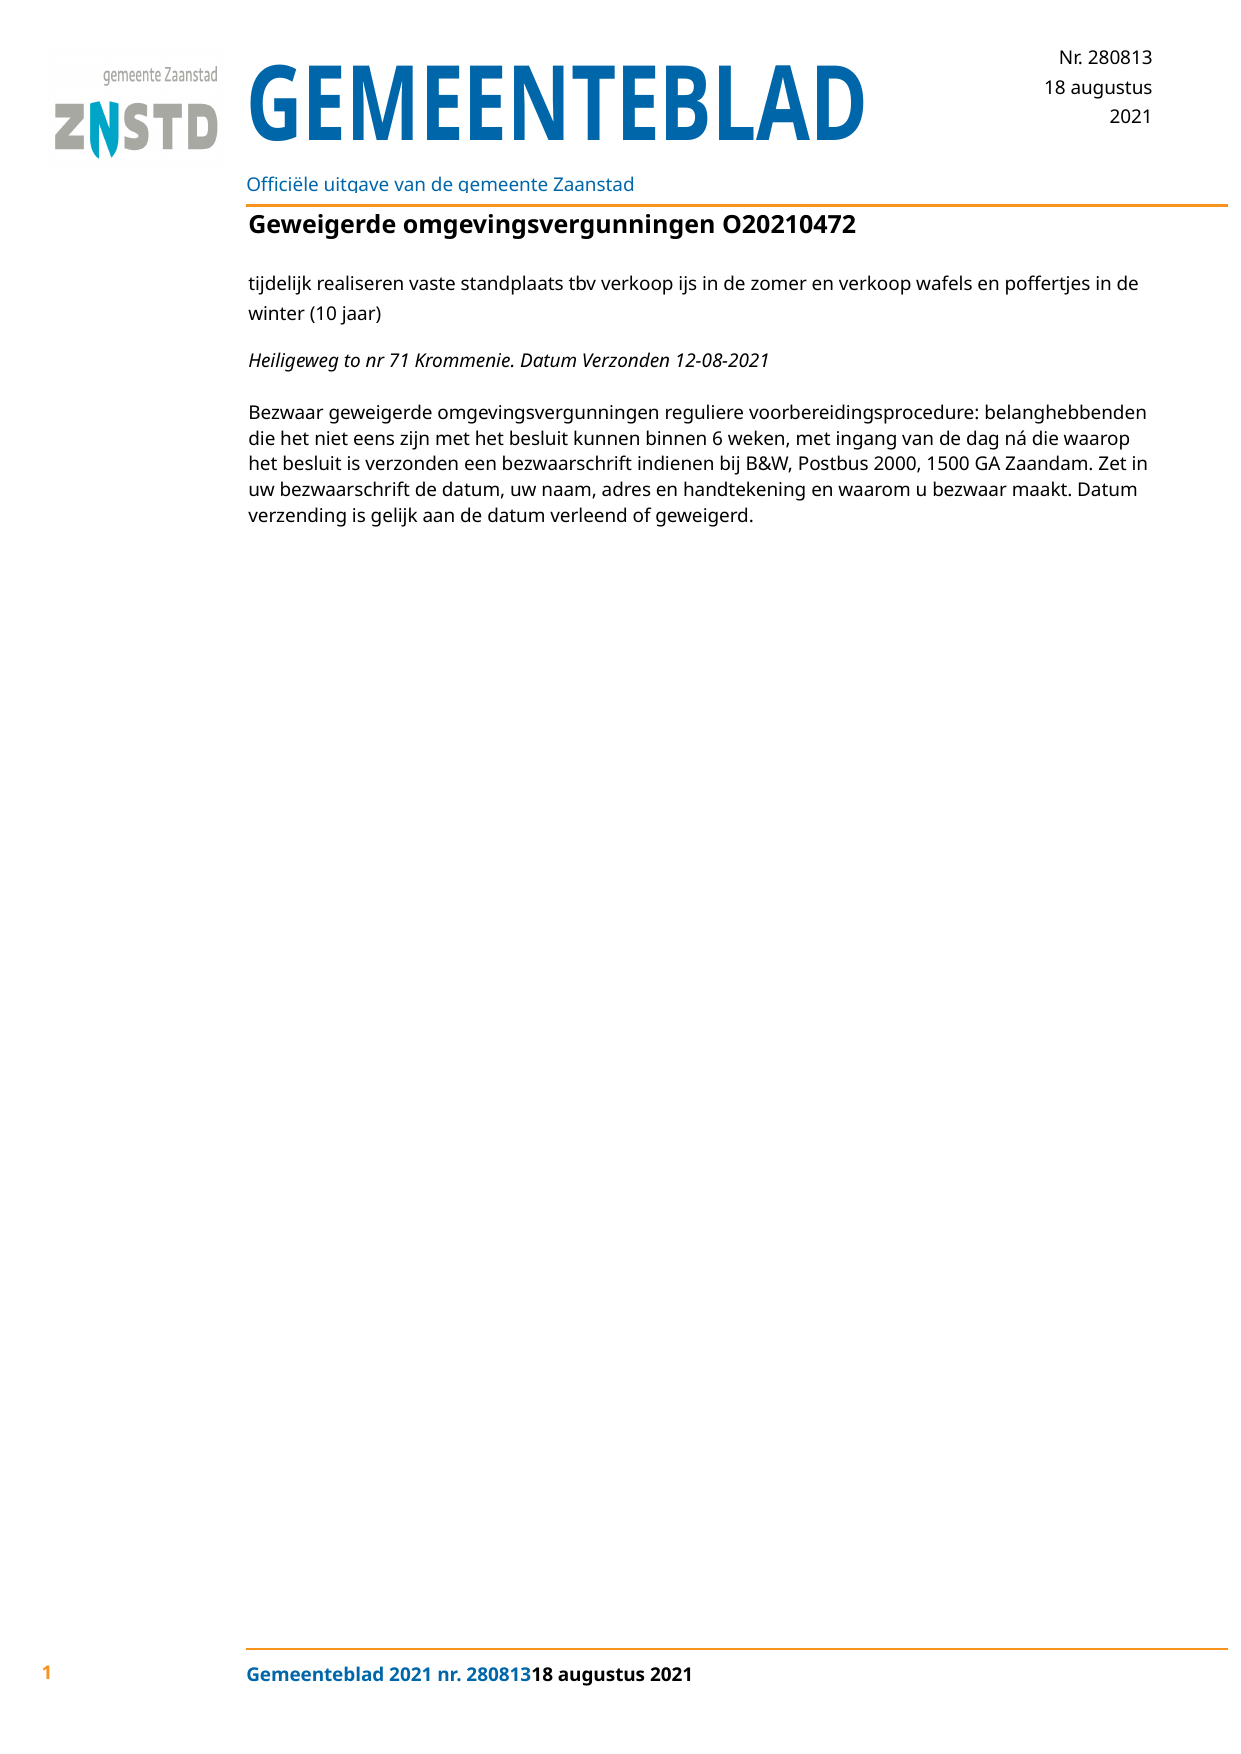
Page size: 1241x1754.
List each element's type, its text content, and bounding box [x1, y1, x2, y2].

text Bezwaar geweigerde omgevingsvergunningen reguliere voorbereidingsprocedure: belanghebbenden die het niet eens zijn met het besluit kunnen binnen 6 weken, met ingang van de dag ná die waarop het besluit is verzonden een bezwaarschrift indienen bij B&W, Postbus 2000, 1500 GA Zaandam. Zet in uw bezwaarschrift de datum, uw naam, adres en handtekening en waarom u bezwaar maakt. Datum verzending is gelijk aan de datum verleend of geweigerd. [248, 399, 1152, 528]
text tijdelijk realiseren vaste standplaats tbv verkoop ijs in de zomer en verkoop wafels en poffertjes in de winter (10 jaar) [248, 270, 1152, 326]
text Heiligeweg to nr 71 Krommenie. Datum Verzonden 12-08-2021 [248, 348, 1152, 373]
picture [41, 47, 231, 172]
text Geweigerde omgevingsvergunningen O20210472 [248, 207, 1152, 241]
